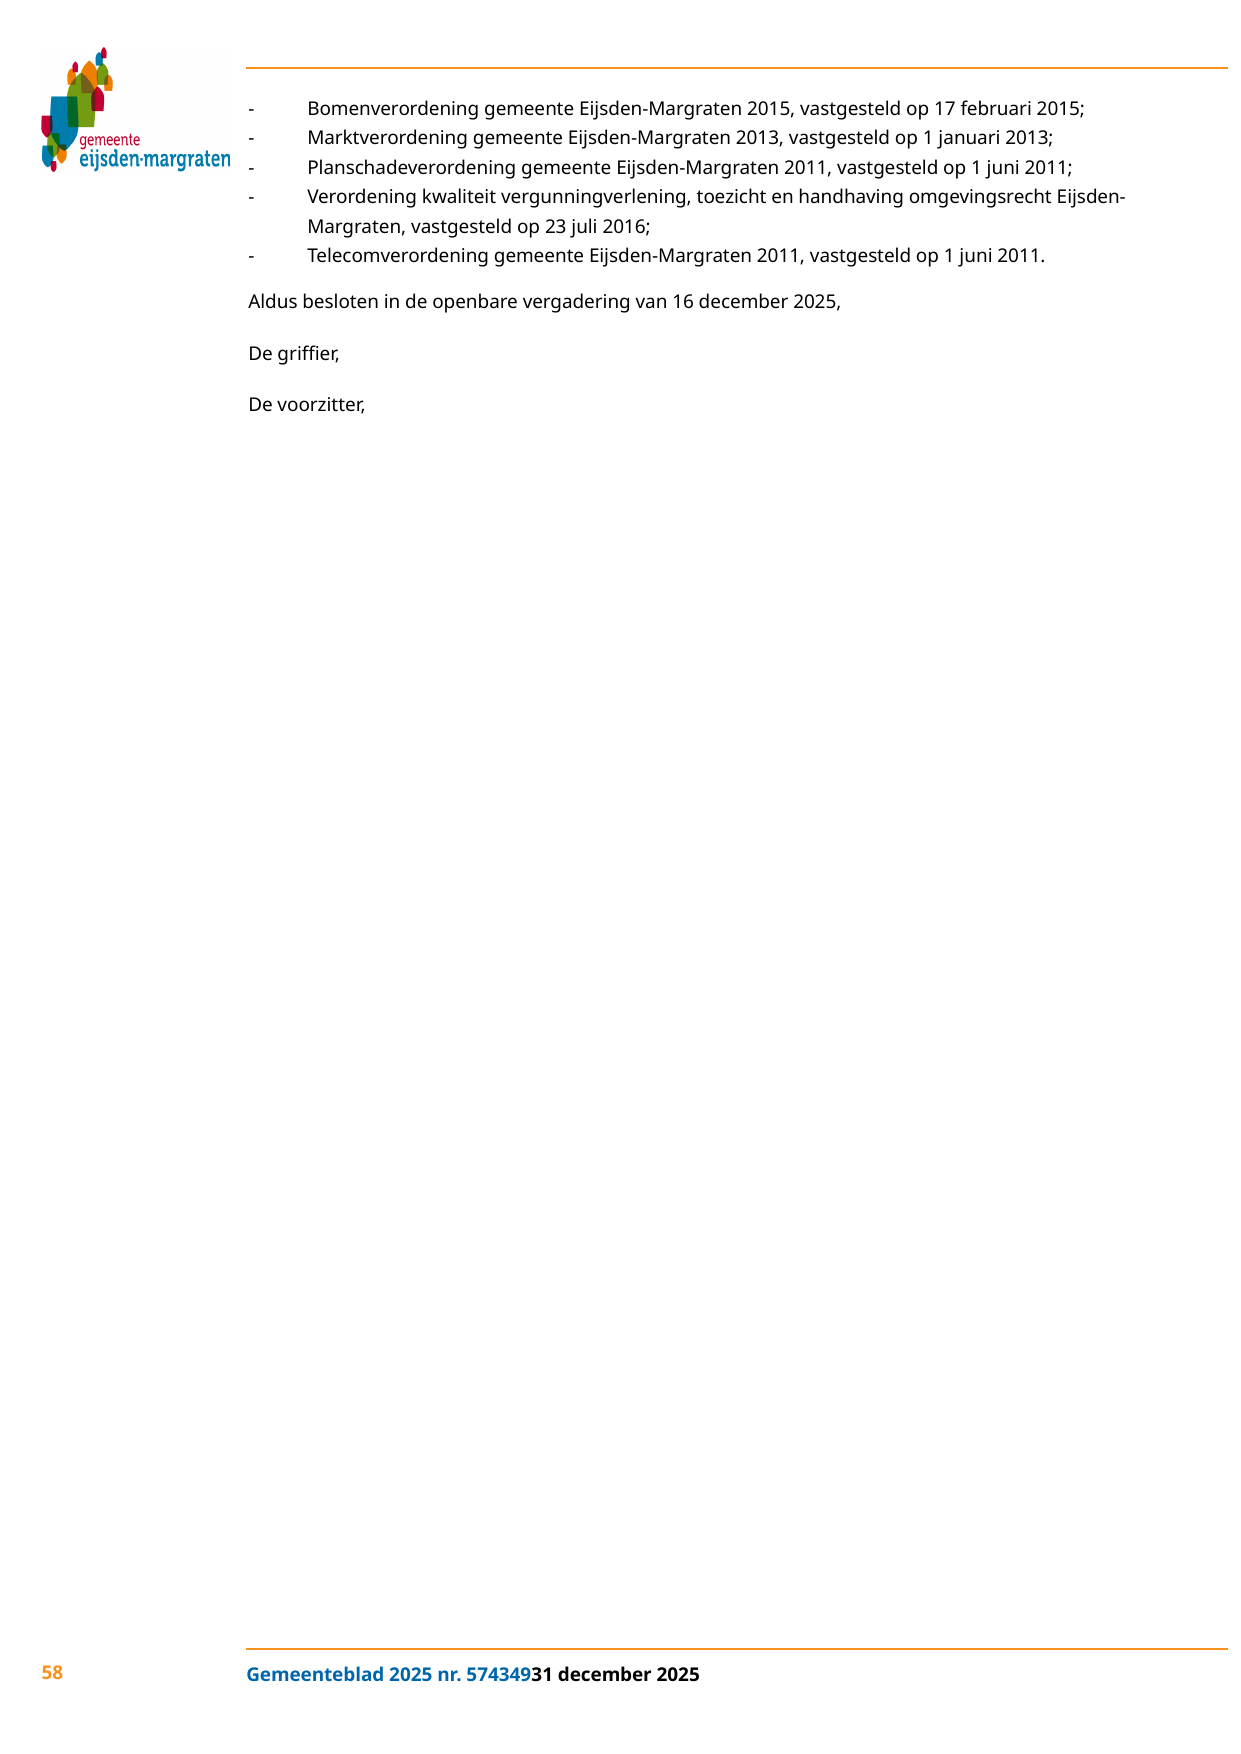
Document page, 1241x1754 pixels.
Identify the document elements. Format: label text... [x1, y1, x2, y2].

list Bomenverordening gemeente Eijsden-Margraten 2015, vastgesteld op 17 februari 2015; [248, 95, 1152, 121]
text De voorzitter, [248, 391, 1152, 417]
list Planschadeverordening gemeente Eijsden-Margraten 2011, vastgesteld op 1 juni 2011; [248, 154, 1152, 180]
list Verordening kwaliteit vergunningverlening, toezicht en handhaving omgevingsrecht Eijsden-Margraten, vastgesteld op 23 juli 2016; [248, 183, 1152, 239]
text De griffier, [248, 340, 1152, 366]
list Telecomverordening gemeente Eijsden-Margraten 2011, vastgesteld op 1 juni 2011. [248, 243, 1152, 268]
list Marktverordening gemeente Eijsden-Margraten 2013, vastgesteld op 1 januari 2013; [248, 124, 1152, 150]
text Aldus besloten in de openbare vergadering van 16 december 2025, [248, 288, 1152, 314]
picture [41, 47, 231, 172]
